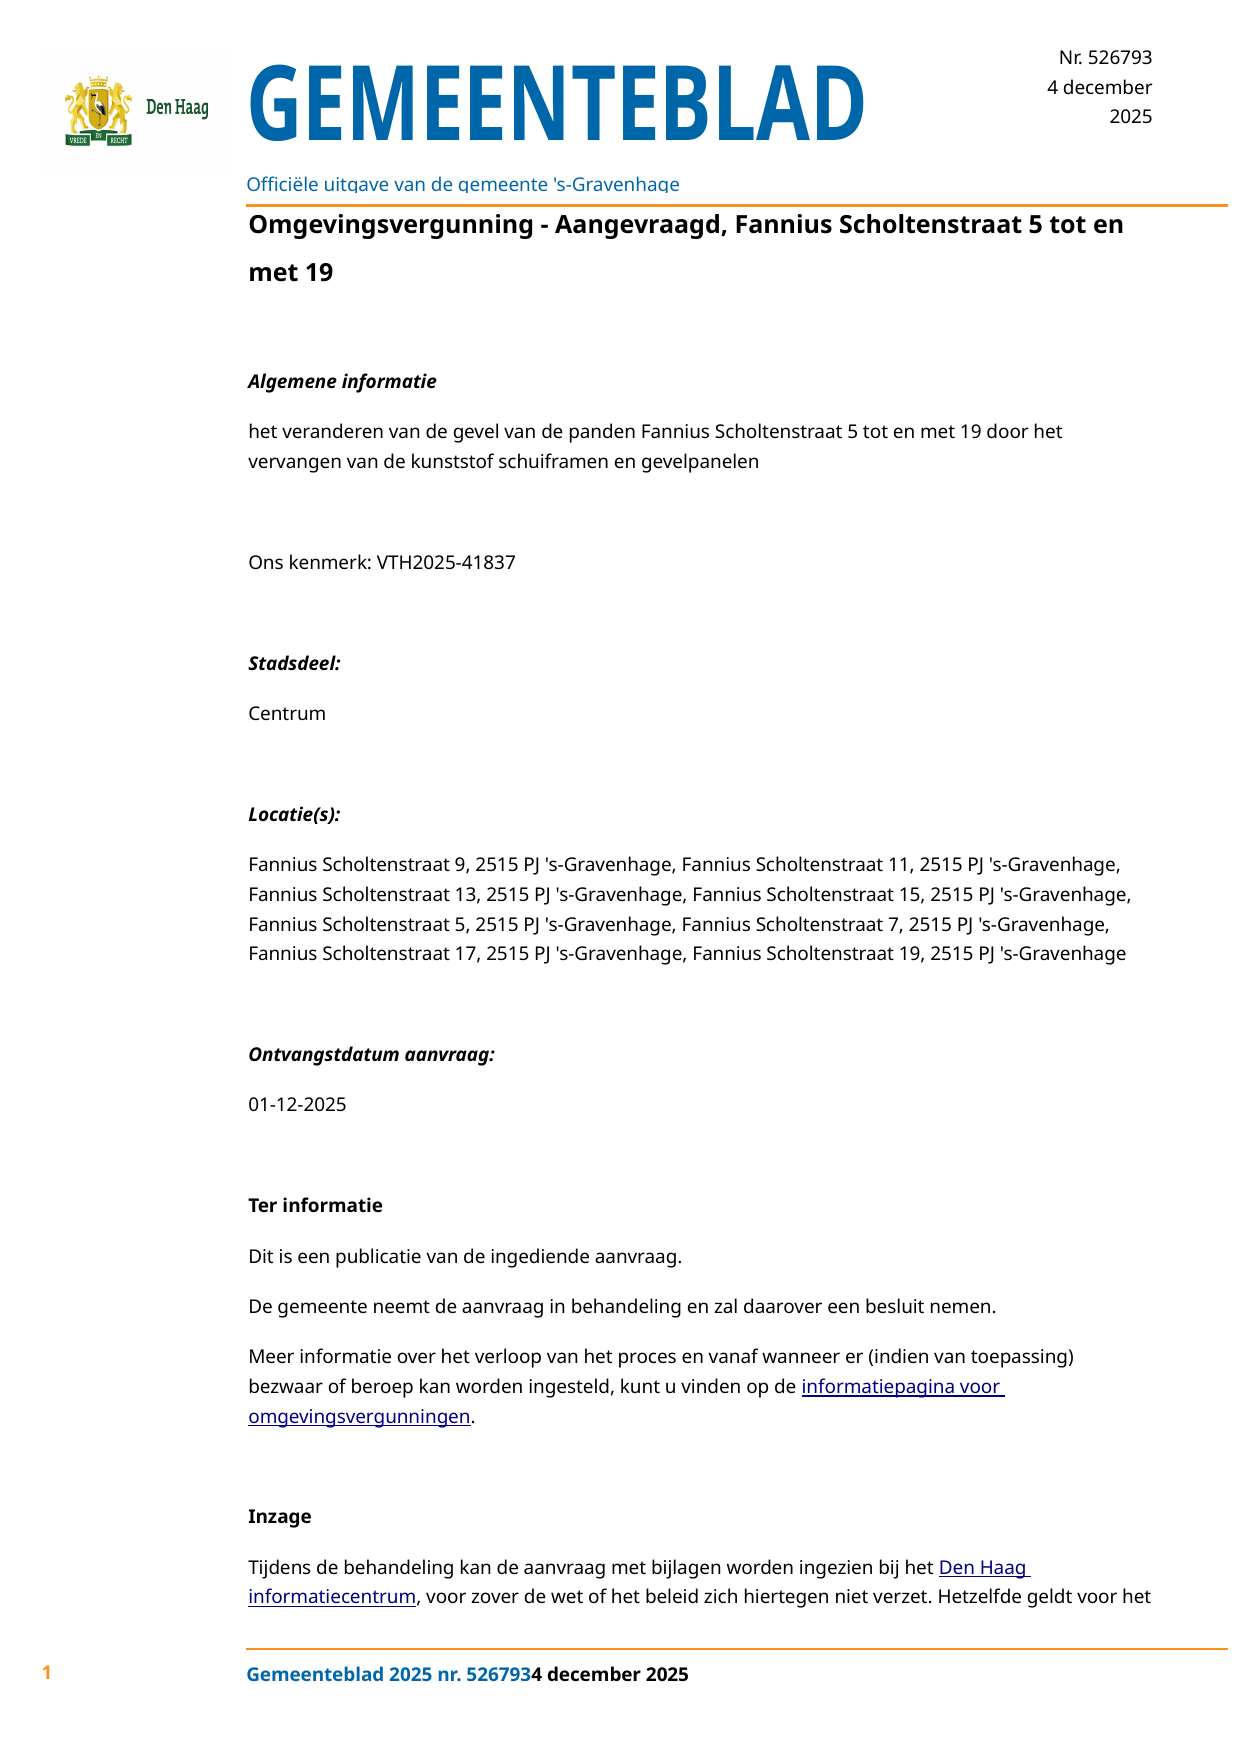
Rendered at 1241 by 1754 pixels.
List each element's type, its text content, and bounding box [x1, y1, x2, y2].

text Dit is een publicatie van de ingediende aanvraag. [248, 1243, 1152, 1269]
text 01-12-2025 [248, 1092, 1152, 1117]
text Inzage [248, 1504, 1152, 1529]
text Ons kenmerk: VTH2025-41837 [248, 549, 1152, 575]
text Ter informatie [248, 1192, 1152, 1218]
text Centrum [248, 700, 1152, 726]
text Ontvangstdatum aanvraag: [248, 1041, 1152, 1067]
text Fannius Scholtenstraat 9, 2515 PJ 's-Gravenhage, Fannius Scholtenstraat 11, 2515 PJ 's-Gravenhage, Fannius Scholtenstraat 13, 2515 PJ 's-Gravenhage, Fannius Scholtenstraat 15, 2515 PJ 's-Gravenhage, Fannius Scholtenstraat 5, 2515 PJ 's-Gravenhage, Fannius Scholtenstraat 7, 2515 PJ 's-Gravenhage, Fannius Scholtenstraat 17, 2515 PJ 's-Gravenhage, Fannius Scholtenstraat 19, 2515 PJ 's-Gravenhage [248, 852, 1152, 966]
text Locatie(s): [248, 801, 1152, 827]
picture [41, 47, 231, 172]
text Meer informatie over het verloop van het proces en vanaf wanneer er (indien van toepassing) bezwaar of beroep kan worden ingesteld, kunt u vinden op de informatiepagina voor omgevingsvergunningen. [248, 1344, 1152, 1429]
text Algemene informatie [248, 368, 1152, 394]
text De gemeente neemt de aanvraag in behandeling en zal daarover een besluit nemen. [248, 1293, 1152, 1319]
text Stadsdeel: [248, 650, 1152, 676]
text het veranderen van de gevel van de panden Fannius Scholtenstraat 5 tot en met 19 door het vervangen van de kunststof schuiframen en gevelpanelen [248, 419, 1152, 474]
text Omgevingsvergunning - Aangevraagd, Fannius Scholtenstraat 5 tot en met 19 [248, 207, 1152, 288]
text Tijdens de behandeling kan de aanvraag met bijlagen worden ingezien bij het Den Haag informatiecentrum, voor zover de wet of het beleid zich hiertegen niet verzet. Hetzelfde geldt voor het [248, 1554, 1152, 1609]
